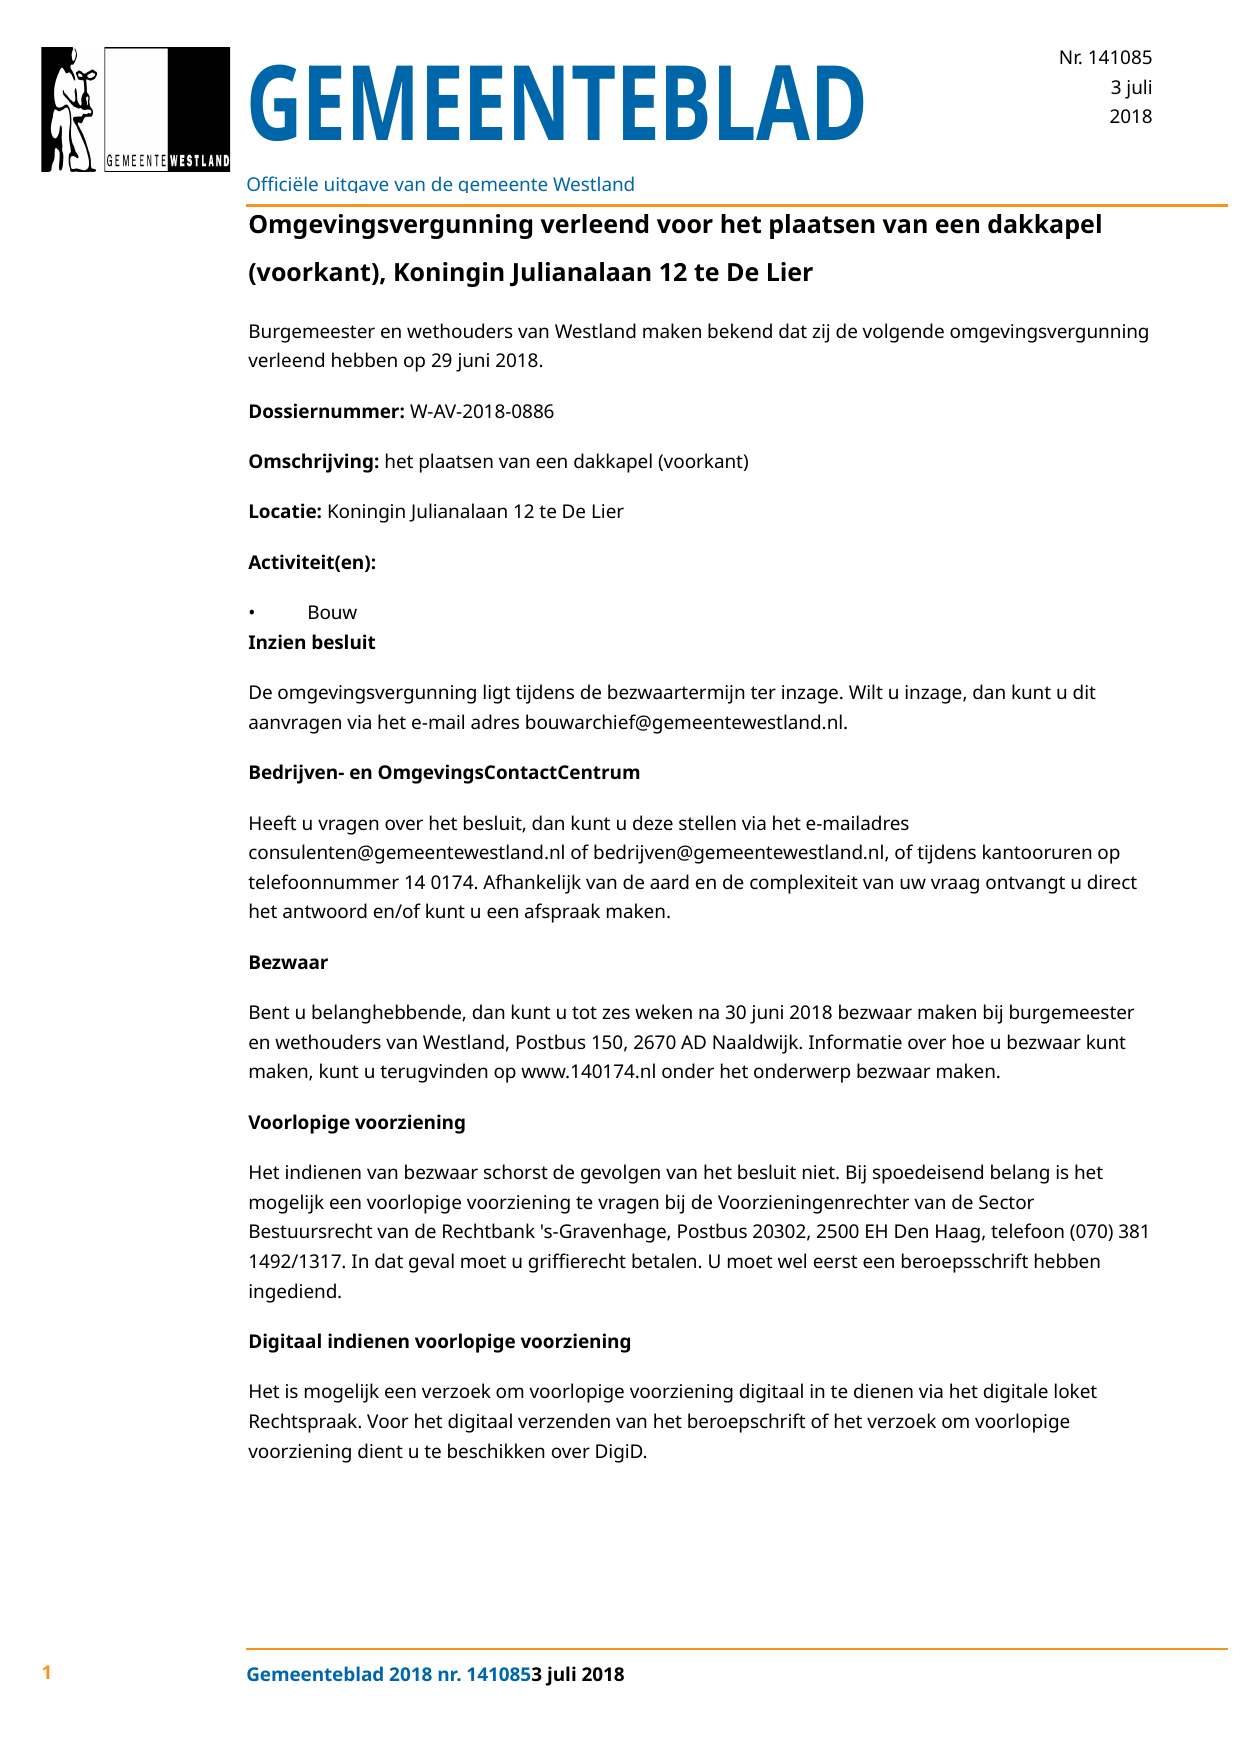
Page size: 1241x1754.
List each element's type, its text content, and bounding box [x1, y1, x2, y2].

text Omschrijving: het plaatsen van een dakkapel (voorkant) [248, 448, 1152, 474]
text Locatie: Koningin Julianalaan 12 te De Lier [248, 499, 1152, 524]
text Inzien besluit [248, 629, 1152, 655]
text Digitaal indienen voorlopige voorziening [248, 1328, 1152, 1354]
text Burgemeester en wethouders van Westland maken bekend dat zij de volgende omgevingsvergunning verleend hebben op 29 juni 2018. [248, 318, 1152, 373]
text Heeft u vragen over het besluit, dan kunt u deze stellen via het e-mailadres consulenten@gemeentewestland.nl of bedrijven@gemeentewestland.nl, of tijdens kantooruren op telefoonnummer 14 0174. Afhankelijk van de aard en de complexiteit van uw vraag ontvangt u direct het antwoord en/of kunt u een afspraak maken. [248, 810, 1152, 924]
text Het is mogelijk een verzoek om voorlopige voorziening digitaal in te dienen via het digitale loket Rechtspraak. Voor het digitaal verzenden van het beroepschrift of het verzoek om voorlopige voorziening dient u te beschikken over DigiD. [248, 1379, 1152, 1464]
text Bezwaar [248, 949, 1152, 975]
text Het indienen van bezwaar schorst de gevolgen van het besluit niet. Bij spoedeisend belang is het mogelijk een voorlopige voorziening te vragen bij de Voorzieningenrechter van de Sector Bestuursrecht van de Rechtbank 's-Gravenhage, Postbus 20302, 2500 EH Den Haag, telefoon (070) 381 1492/1317. In dat geval moet u griffierecht betalen. U moet wel eerst een beroepsschrift hebben ingediend. [248, 1159, 1152, 1304]
text Bent u belanghebbende, dan kunt u tot zes weken na 30 juni 2018 bezwaar maken bij burgemeester en wethouders van Westland, Postbus 150, 2670 AD Naaldwijk. Informatie over hoe u bezwaar kunt maken, kunt u terugvinden op www.140174.nl onder het onderwerp bezwaar maken. [248, 999, 1152, 1084]
text Activiteit(en): [248, 549, 1152, 575]
text De omgevingsvergunning ligt tijdens de bezwaartermijn ter inzage. Wilt u inzage, dan kunt u dit aanvragen via het e-mail adres bouwarchief@gemeentewestland.nl. [248, 679, 1152, 735]
text Voorlopige voorziening [248, 1109, 1152, 1135]
picture [41, 47, 231, 172]
text Dossiernummer: W-AV-2018-0886 [248, 398, 1152, 424]
text Omgevingsvergunning verleend voor het plaatsen van een dakkapel (voorkant), Koningin Julianalaan 12 te De Lier [248, 207, 1152, 288]
text Bedrijven- en OmgevingsContactCentrum [248, 759, 1152, 785]
list Bouw [248, 599, 1152, 625]
